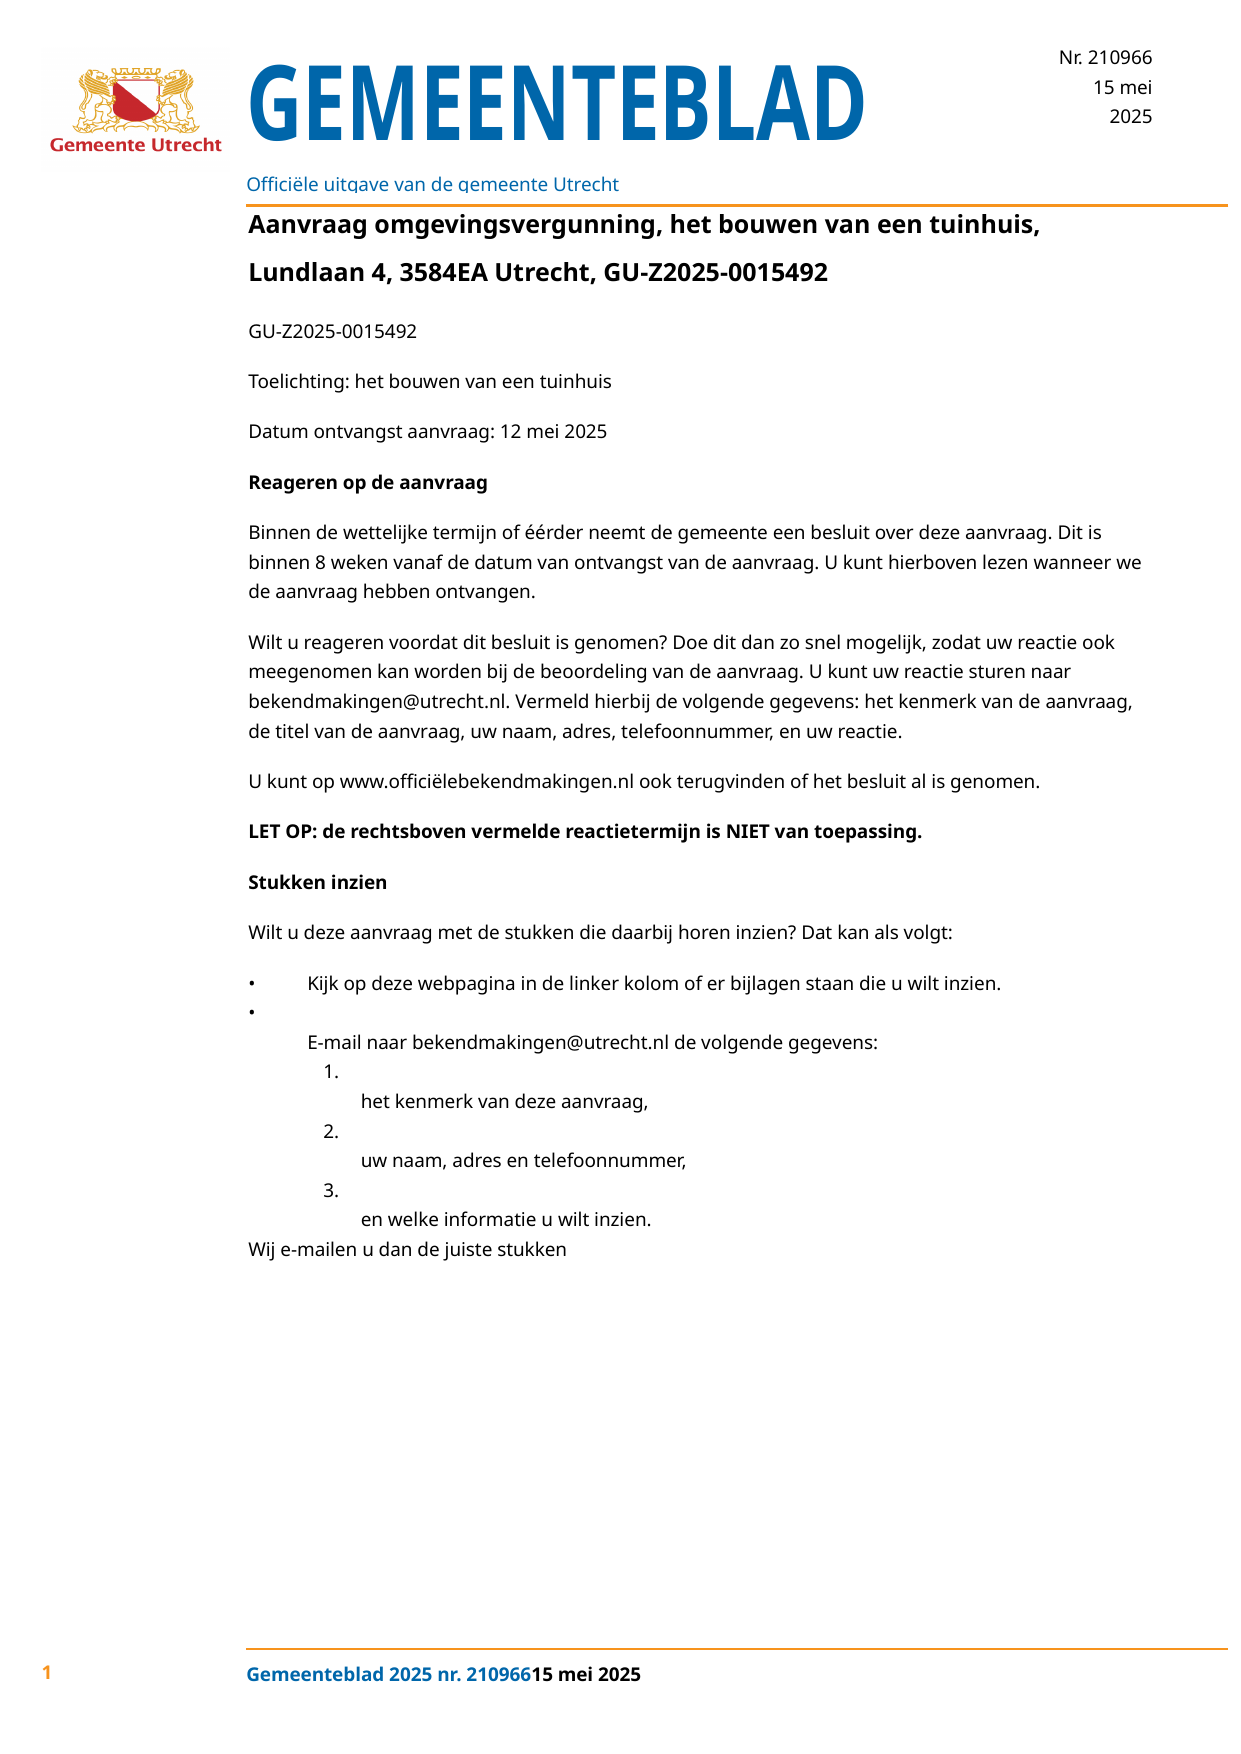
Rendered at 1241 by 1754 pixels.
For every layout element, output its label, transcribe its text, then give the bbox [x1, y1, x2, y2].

list het kenmerk van deze aanvraag, [323, 1088, 1152, 1114]
text Toelichting: het bouwen van een tuinhuis [248, 368, 1152, 394]
text Wilt u deze aanvraag met de stukken die daarbij horen inzien? Dat kan als volgt: [248, 919, 1152, 945]
text Binnen de wettelijke termijn of éérder neemt de gemeente een besluit over deze aanvraag. Dit is binnen 8 weken vanaf de datum van ontvangst van de aanvraag. U kunt hierboven lezen wanneer we de aanvraag hebben ontvangen. [248, 519, 1152, 604]
text Reageren op de aanvraag [248, 469, 1152, 495]
list Kijk op deze webpagina in de linker kolom of er bijlagen staan die u wilt inzien. [248, 970, 1152, 996]
list E-mail naar bekendmakingen@utrecht.nl de volgende gegevens: [248, 1029, 1152, 1055]
text Aanvraag omgevingsvergunning, het bouwen van een tuinhuis, Lundlaan 4, 3584EA Utrecht, GU-Z2025-0015492 [248, 207, 1152, 288]
text LET OP: de rechtsboven vermelde reactietermijn is NIET van toepassing. [248, 819, 1152, 844]
list en welke informatie u wilt inzien. [323, 1207, 1152, 1232]
text Wij e-mailen u dan de juiste stukken [248, 1236, 1152, 1262]
text GU-Z2025-0015492 [248, 318, 1152, 344]
list uw naam, adres en telefoonnummer, [323, 1147, 1152, 1173]
picture [41, 47, 231, 172]
text Wilt u reageren voordat dit besluit is genomen? Doe dit dan zo snel mogelijk, zodat uw reactie ook meegenomen kan worden bij de beoordeling van de aanvraag. U kunt uw reactie sturen naar bekendmakingen@utrecht.nl. Vermeld hierbij de volgende gegevens: het kenmerk van de aanvraag, de titel van de aanvraag, uw naam, adres, telefoonnummer, en uw reactie. [248, 629, 1152, 744]
text U kunt op www.officiëlebekendmakingen.nl ook terugvinden of het besluit al is genomen. [248, 768, 1152, 794]
text Stukken inzien [248, 869, 1152, 895]
text Datum ontvangst aanvraag: 12 mei 2025 [248, 419, 1152, 444]
